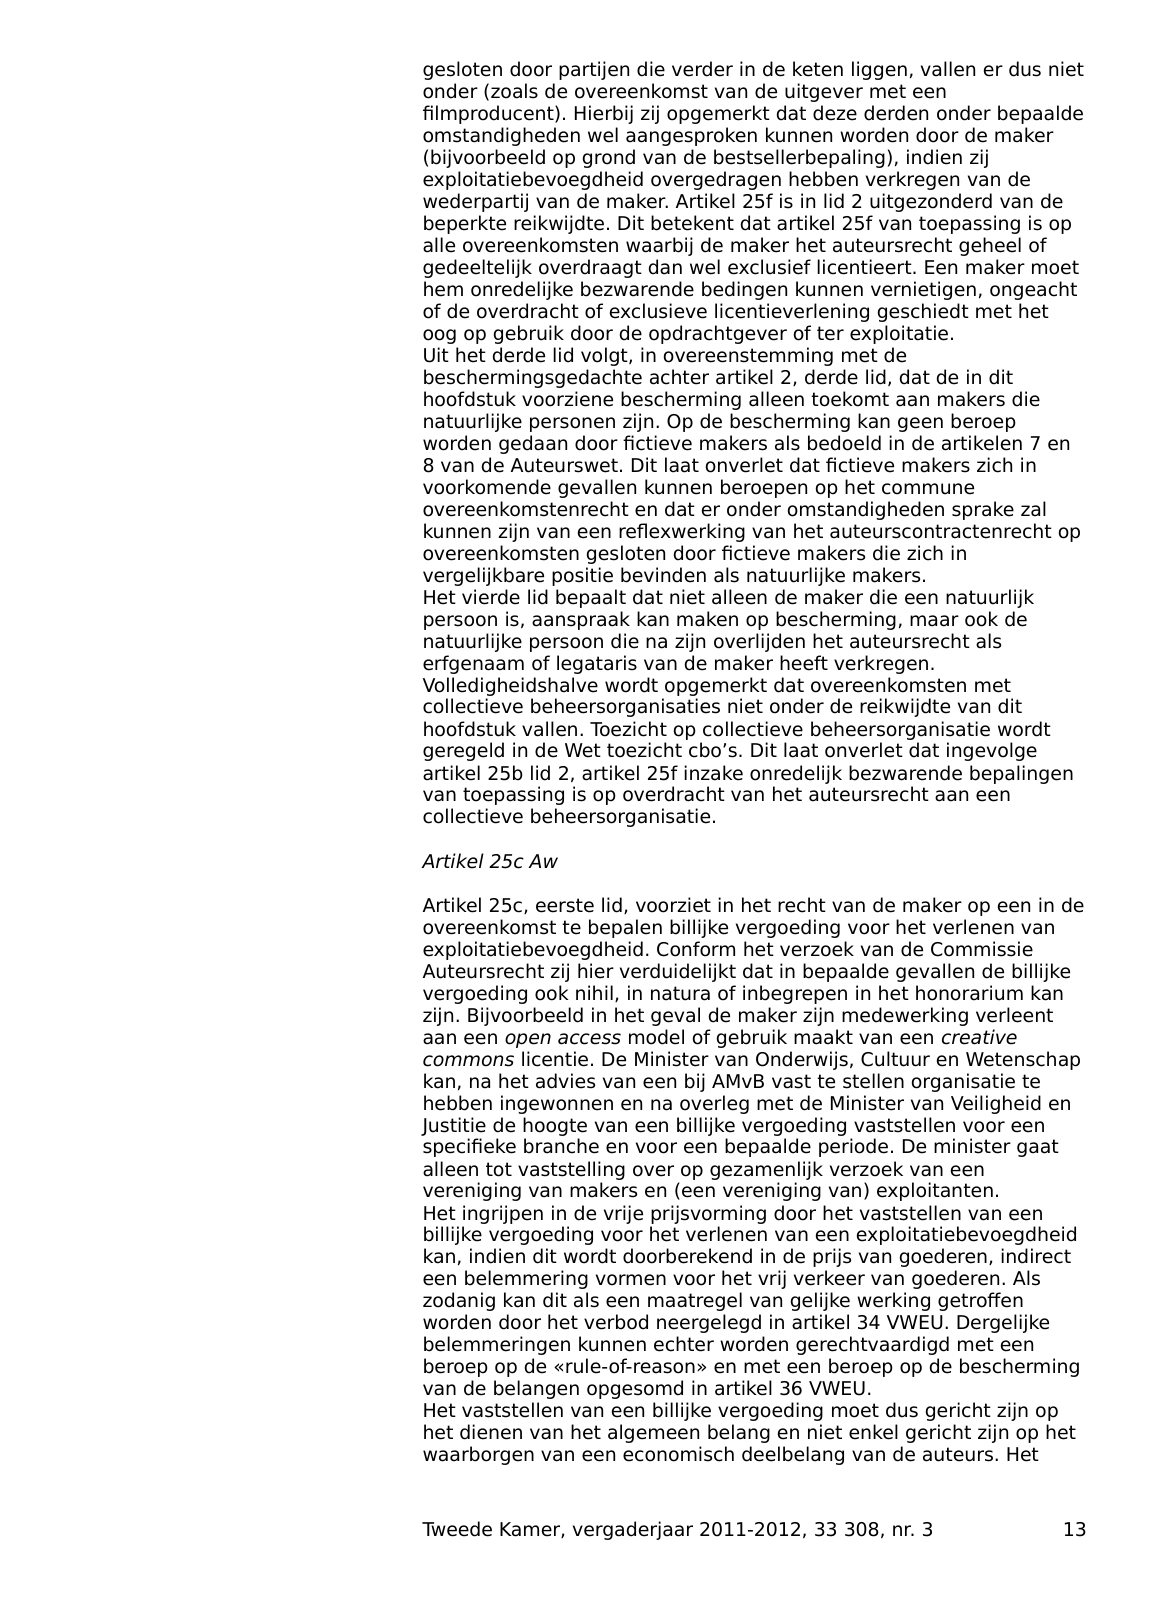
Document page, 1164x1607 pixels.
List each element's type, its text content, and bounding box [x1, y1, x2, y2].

text Volledigheidshalve wordt opgemerkt dat overeenkomsten met collectieve beheersorganisaties niet onder de reikwijdte van dit hoofdstuk vallen. Toezicht op collectieve beheersorganisatie wordt geregeld in de Wet toezicht cbo’s. Dit laat onverlet dat ingevolge artikel 25b lid 2, artikel 25f inzake onredelijk bezwarende bepalingen van toepassing is op overdracht van het auteursrecht aan een collectieve beheersorganisatie. [422, 674, 1087, 828]
text Artikel 25c, eerste lid, voorziet in het recht van de maker op een in de overeenkomst te bepalen billijke vergoeding voor het verlenen van exploitatiebevoegdheid. Conform het verzoek van de Commissie Auteursrecht zij hier verduidelijkt dat in bepaalde gevallen de billijke vergoeding ook nihil, in natura of inbegrepen in het honorarium kan zijn. Bijvoorbeeld in het geval de maker zijn medewerking verleent aan een open access model of gebruik maakt van een creative commons licentie. De Minister van Onderwijs, Cultuur en Wetenschap kan, na het advies van een bij AMvB vast te stellen organisatie te hebben ingewonnen en na overleg met de Minister van Veiligheid en Justitie de hoogte van een billijke vergoeding vaststellen voor een specifieke branche en voor een bepaalde periode. De minister gaat alleen tot vaststelling over op gezamenlijk verzoek van een vereniging van makers en (een vereniging van) exploitanten. [422, 895, 1087, 1202]
text Het vierde lid bepaalt dat niet alleen de maker die een natuurlijk persoon is, aanspraak kan maken op bescherming, maar ook de natuurlijke persoon die na zijn overlijden het auteursrecht als erfgenaam of legataris van de maker heeft verkregen. [422, 587, 1087, 674]
text Het ingrijpen in de vrije prijsvorming door het vaststellen van een billijke vergoeding voor het verlenen van een exploitatiebevoegdheid kan, indien dit wordt doorberekend in de prijs van goederen, indirect een belemmering vormen voor het vrij verkeer van goederen. Als zodanig kan dit als een maatregel van gelijke werking getroffen worden door het verbod neergelegd in artikel 34 VWEU. Dergelijke belemmeringen kunnen echter worden gerechtvaardigd met een beroep op de «rule-of-reason» en met een beroep op de bescherming van de belangen opgesomd in artikel 36 VWEU. [422, 1202, 1087, 1400]
text Het vaststellen van een billijke vergoeding moet dus gericht zijn op het dienen van het algemeen belang en niet enkel gericht zijn op het waarborgen van een economisch deelbelang van de auteurs. Het [422, 1400, 1087, 1466]
subtitle Artikel 25c Aw [422, 851, 1087, 872]
text Uit het derde lid volgt, in overeenstemming met de beschermingsgedachte achter artikel 2, derde lid, dat de in dit hoofdstuk voorziene bescherming alleen toekomt aan makers die natuurlijke personen zijn. Op de bescherming kan geen beroep worden gedaan door fictieve makers als bedoeld in de artikelen 7 en 8 van de Auteurswet. Dit laat onverlet dat fictieve makers zich in voorkomende gevallen kunnen beroepen op het commune overeenkomstenrecht en dat er onder omstandigheden sprake zal kunnen zijn van een reflexwerking van het auteurscontractenrecht op overeenkomsten gesloten door fictieve makers die zich in vergelijkbare positie bevinden als natuurlijke makers. [422, 345, 1087, 587]
text gesloten door partijen die verder in de keten liggen, vallen er dus niet onder (zoals de overeenkomst van de uitgever met een filmproducent). Hierbij zij opgemerkt dat deze derden onder bepaalde omstandigheden wel aangesproken kunnen worden door de maker (bijvoorbeeld op grond van de bestsellerbepaling), indien zij exploitatiebevoegdheid overgedragen hebben verkregen van de wederpartij van de maker. Artikel 25f is in lid 2 uitgezonderd van de beperkte reikwijdte. Dit betekent dat artikel 25f van toepassing is op alle overeenkomsten waarbij de maker het auteursrecht geheel of gedeeltelijk overdraagt dan wel exclusief licentieert. Een maker moet hem onredelijke bezwarende bedingen kunnen vernietigen, ongeacht of de overdracht of exclusieve licentieverlening geschiedt met het oog op gebruik door de opdrachtgever of ter exploitatie. [422, 59, 1087, 345]
